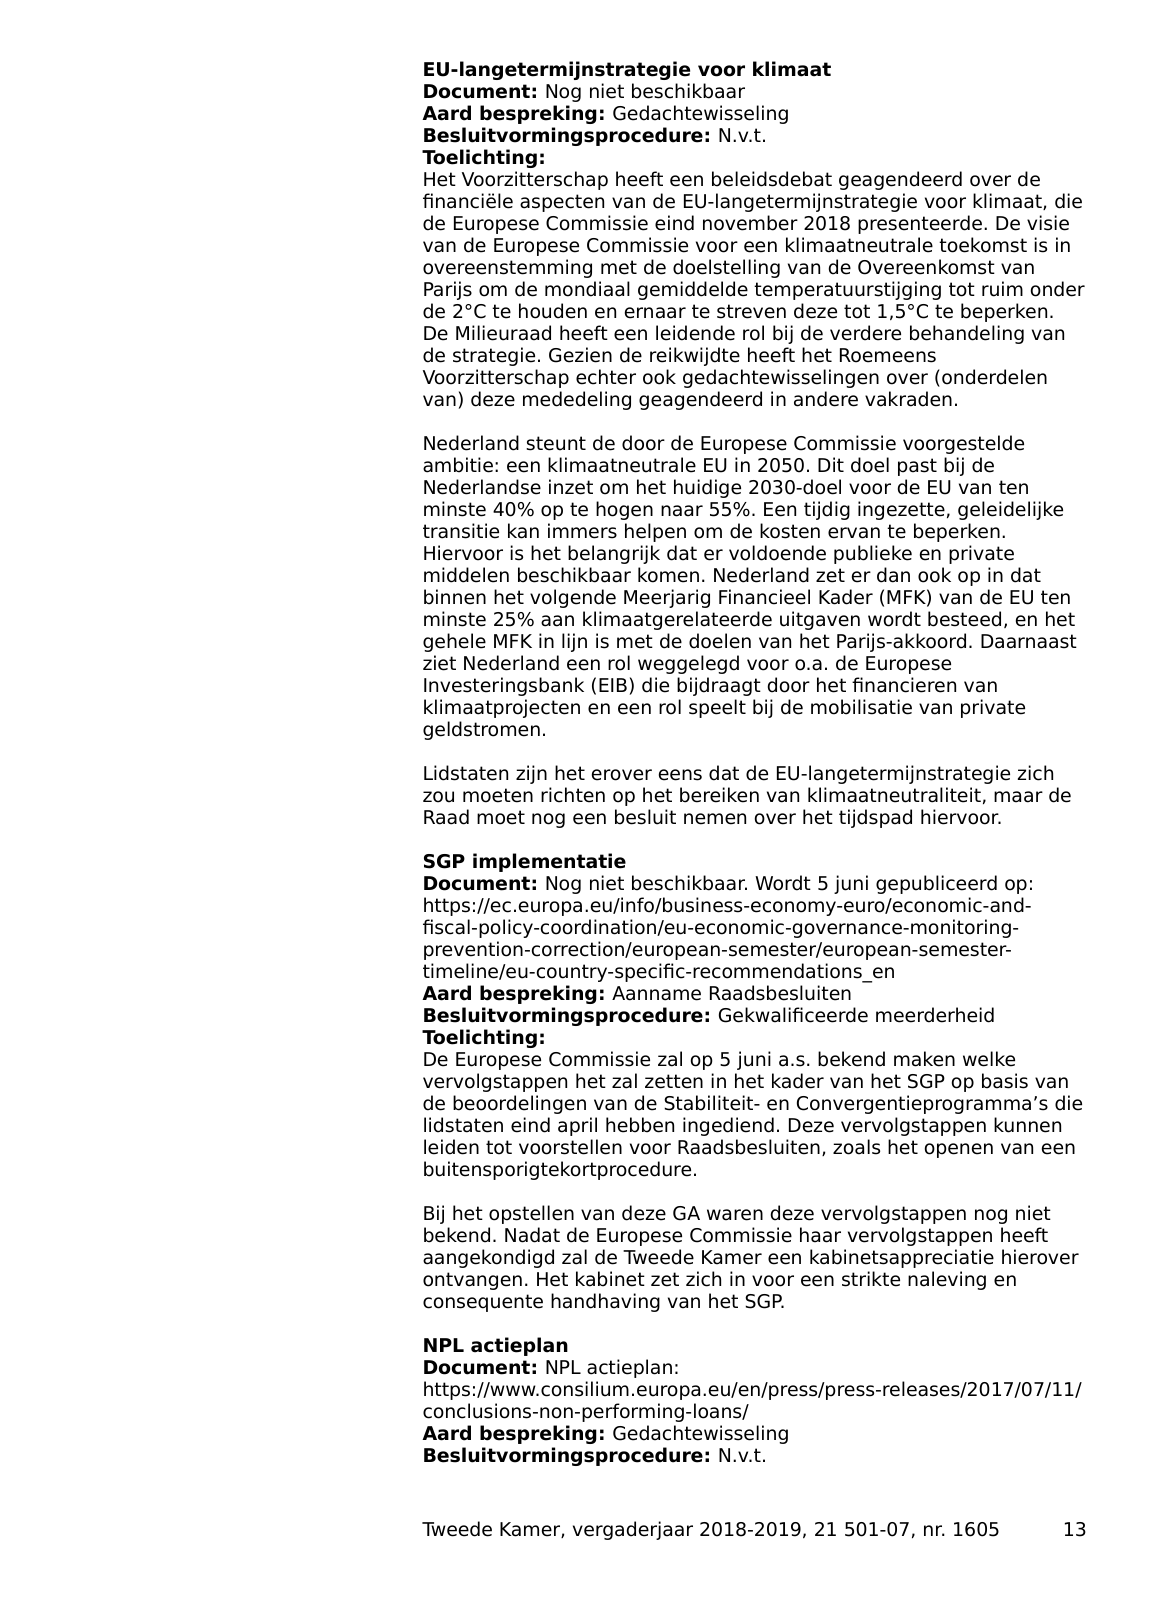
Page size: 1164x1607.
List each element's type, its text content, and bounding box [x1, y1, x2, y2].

text De Europese Commissie zal op 5 juni a.s. bekend maken welke vervolgstappen het zal zetten in het kader van het SGP op basis van de beoordelingen van de Stabiliteit- en Convergentieprogramma’s die lidstaten eind april hebben ingediend. Deze vervolgstappen kunnen leiden tot voorstellen voor Raadsbesluiten, zoals het openen van een buitensporigtekortprocedure. [422, 1049, 1087, 1181]
text Lidstaten zijn het erover eens dat de EU-langetermijnstrategie zich zou moeten richten op het bereiken van klimaatneutraliteit, maar de Raad moet nog een besluit nemen over het tijdspad hiervoor. [422, 763, 1087, 829]
text Bij het opstellen van deze GA waren deze vervolgstappen nog niet bekend. Nadat de Europese Commissie haar vervolgstappen heeft aangekondigd zal de Tweede Kamer een kabinetsappreciatie hierover ontvangen. Het kabinet zet zich in voor een strikte naleving en consequente handhaving van het SGP. [422, 1203, 1087, 1313]
text Document: Nog niet beschikbaar [422, 81, 1087, 103]
text EU-langetermijnstrategie voor klimaat [422, 59, 1087, 81]
text Besluitvormingsprocedure: N.v.t. [422, 1445, 1087, 1467]
text Document: Nog niet beschikbaar. Wordt 5 juni gepubliceerd op: https://ec.europa.eu/info/business-economy-euro/economic-and-fiscal-policy-coordination/eu-economic-governance-monitoring-prevention-correction/european-semester/european-semester-timeline/eu-country-specific-recommendations_en [422, 873, 1087, 983]
text Toelichting: [422, 1027, 1087, 1049]
text NPL actieplan [422, 1335, 1087, 1357]
text Document: NPL actieplan: https://www.consilium.europa.eu/en/press/press-releases/2017/07/11/conclusions-non-performing-loans/ [422, 1357, 1087, 1423]
text Aard bespreking: Gedachtewisseling [422, 1423, 1087, 1445]
text Aard bespreking: Aanname Raadsbesluiten [422, 983, 1087, 1005]
text Nederland steunt de door de Europese Commissie voorgestelde ambitie: een klimaatneutrale EU in 2050. Dit doel past bij de Nederlandse inzet om het huidige 2030-doel voor de EU van ten minste 40% op te hogen naar 55%. Een tijdig ingezette, geleidelijke transitie kan immers helpen om de kosten ervan te beperken. Hiervoor is het belangrijk dat er voldoende publieke en private middelen beschikbaar komen. Nederland zet er dan ook op in dat binnen het volgende Meerjarig Financieel Kader (MFK) van de EU ten minste 25% aan klimaatgerelateerde uitgaven wordt besteed, en het gehele MFK in lijn is met de doelen van het Parijs-akkoord. Daarnaast ziet Nederland een rol weggelegd voor o.a. de Europese Investeringsbank (EIB) die bijdraagt door het financieren van klimaatprojecten en een rol speelt bij de mobilisatie van private geldstromen. [422, 433, 1087, 741]
text Besluitvormingsprocedure: N.v.t. [422, 125, 1087, 147]
text SGP implementatie [422, 851, 1087, 873]
text Aard bespreking: Gedachtewisseling [422, 103, 1087, 125]
text Toelichting: [422, 147, 1087, 169]
text Het Voorzitterschap heeft een beleidsdebat geagendeerd over de financiële aspecten van de EU-langetermijnstrategie voor klimaat, die de Europese Commissie eind november 2018 presenteerde. De visie van de Europese Commissie voor een klimaatneutrale toekomst is in overeenstemming met de doelstelling van de Overeenkomst van Parijs om de mondiaal gemiddelde temperatuurstijging tot ruim onder de 2°C te houden en ernaar te streven deze tot 1,5°C te beperken. De Milieuraad heeft een leidende rol bij de verdere behandeling van de strategie. Gezien de reikwijdte heeft het Roemeens Voorzitterschap echter ook gedachtewisselingen over (onderdelen van) deze mededeling geagendeerd in andere vakraden. [422, 169, 1087, 411]
text Besluitvormingsprocedure: Gekwalificeerde meerderheid [422, 1005, 1087, 1027]
